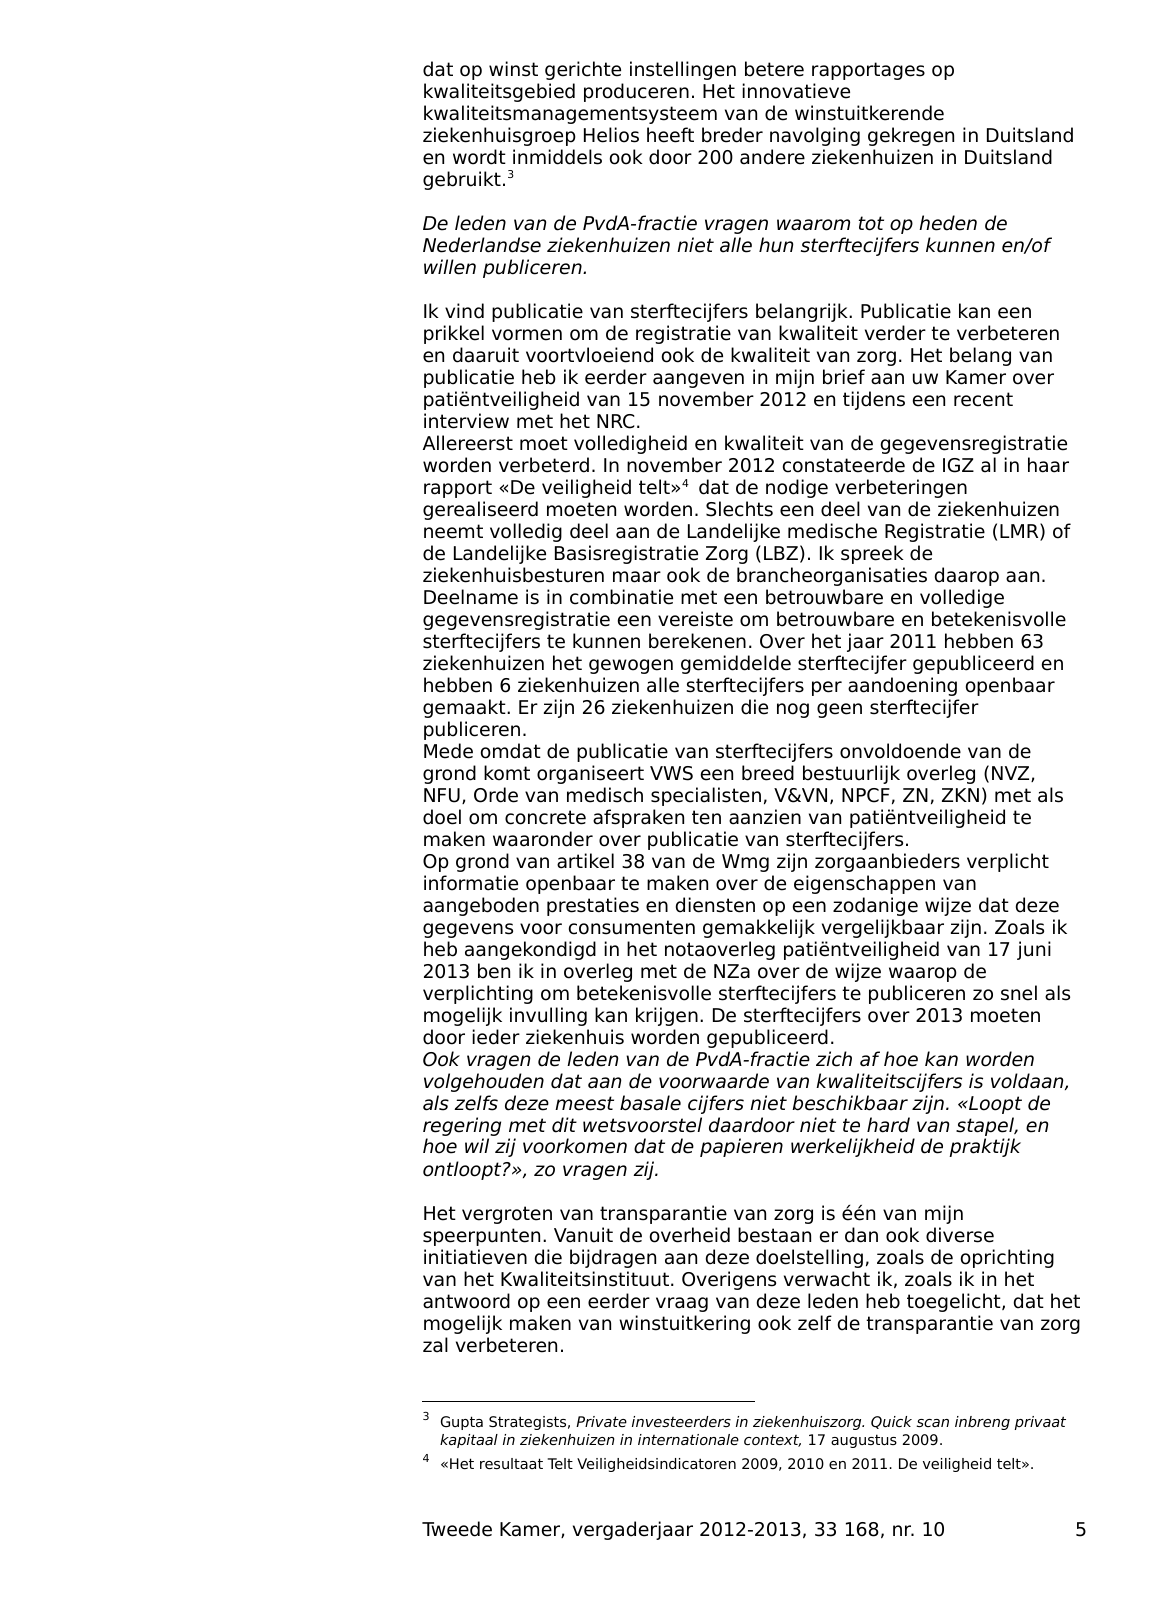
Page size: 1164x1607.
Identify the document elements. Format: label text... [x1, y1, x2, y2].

text «Het resultaat Telt Veiligheidsindicatoren 2009, 2010 en 2011. De veiligheid telt». [422, 1452, 1087, 1474]
text De leden van de PvdA-fractie vragen waarom tot op heden de Nederlandse ziekenhuizen niet alle hun sterftecijfers kunnen en/of willen publiceren. [422, 213, 1087, 279]
text Ik vind publicatie van sterftecijfers belangrijk. Publicatie kan een prikkel vormen om de registratie van kwaliteit verder te verbeteren en daaruit voortvloeiend ook de kwaliteit van zorg. Het belang van publicatie heb ik eerder aangeven in mijn brief aan uw Kamer over patiëntveiligheid van 15 november 2012 en tijdens een recent interview met het NRC. [422, 301, 1087, 433]
text Gupta Strategists, Private investeerders in ziekenhuiszorg. Quick scan inbreng privaat kapitaal in ziekenhuizen in internationale context, 17 augustus 2009. [422, 1410, 1087, 1449]
text dat op winst gerichte instellingen betere rapportages op kwaliteitsgebied produceren. Het innovatieve kwaliteitsmanagementsysteem van de winstuitkerende ziekenhuisgroep Helios heeft breder navolging gekregen in Duitsland en wordt inmiddels ook door 200 andere ziekenhuizen in Duitsland gebruikt. [422, 59, 1087, 191]
text Allereerst moet volledigheid en kwaliteit van de gegevensregistratie worden verbeterd. In november 2012 constateerde de IGZ al in haar rapport «De veiligheid telt» dat de nodige verbeteringen gerealiseerd moeten worden. Slechts een deel van de ziekenhuizen neemt volledig deel aan de Landelijke medische Registratie (LMR) of de Landelijke Basisregistratie Zorg (LBZ). Ik spreek de ziekenhuisbesturen maar ook de brancheorganisaties daarop aan. Deelname is in combinatie met een betrouwbare en volledige gegevensregistratie een vereiste om betrouwbare en betekenisvolle sterftecijfers te kunnen berekenen. Over het jaar 2011 hebben 63 ziekenhuizen het gewogen gemiddelde sterftecijfer gepubliceerd en hebben 6 ziekenhuizen alle sterftecijfers per aandoening openbaar gemaakt. Er zijn 26 ziekenhuizen die nog geen sterftecijfer publiceren. [422, 433, 1087, 741]
text Het vergroten van transparantie van zorg is één van mijn speerpunten. Vanuit de overheid bestaan er dan ook diverse initiatieven die bijdragen aan deze doelstelling, zoals de oprichting van het Kwaliteitsinstituut. Overigens verwacht ik, zoals ik in het antwoord op een eerder vraag van deze leden heb toegelicht, dat het mogelijk maken van winstuitkering ook zelf de transparantie van zorg zal verbeteren. [422, 1203, 1087, 1356]
text Ook vragen de leden van de PvdA-fractie zich af hoe kan worden volgehouden dat aan de voorwaarde van kwaliteitscijfers is voldaan, als zelfs deze meest basale cijfers niet beschikbaar zijn. «Loopt de regering met dit wetsvoorstel daardoor niet te hard van stapel, en hoe wil zij voorkomen dat de papieren werkelijkheid de praktijk ontloopt?», zo vragen zij. [422, 1048, 1087, 1180]
text Op grond van artikel 38 van de Wmg zijn zorgaanbieders verplicht informatie openbaar te maken over de eigenschappen van aangeboden prestaties en diensten op een zodanige wijze dat deze gegevens voor consumenten gemakkelijk vergelijkbaar zijn. Zoals ik heb aangekondigd in het notaoverleg patiëntveiligheid van 17 juni 2013 ben ik in overleg met de NZa over de wijze waarop de verplichting om betekenisvolle sterftecijfers te publiceren zo snel als mogelijk invulling kan krijgen. De sterftecijfers over 2013 moeten door ieder ziekenhuis worden gepubliceerd. [422, 851, 1087, 1048]
text Mede omdat de publicatie van sterftecijfers onvoldoende van de grond komt organiseert VWS een breed bestuurlijk overleg (NVZ, NFU, Orde van medisch specialisten, V&VN, NPCF, ZN, ZKN) met als doel om concrete afspraken ten aanzien van patiëntveiligheid te maken waaronder over publicatie van sterftecijfers. [422, 741, 1087, 851]
